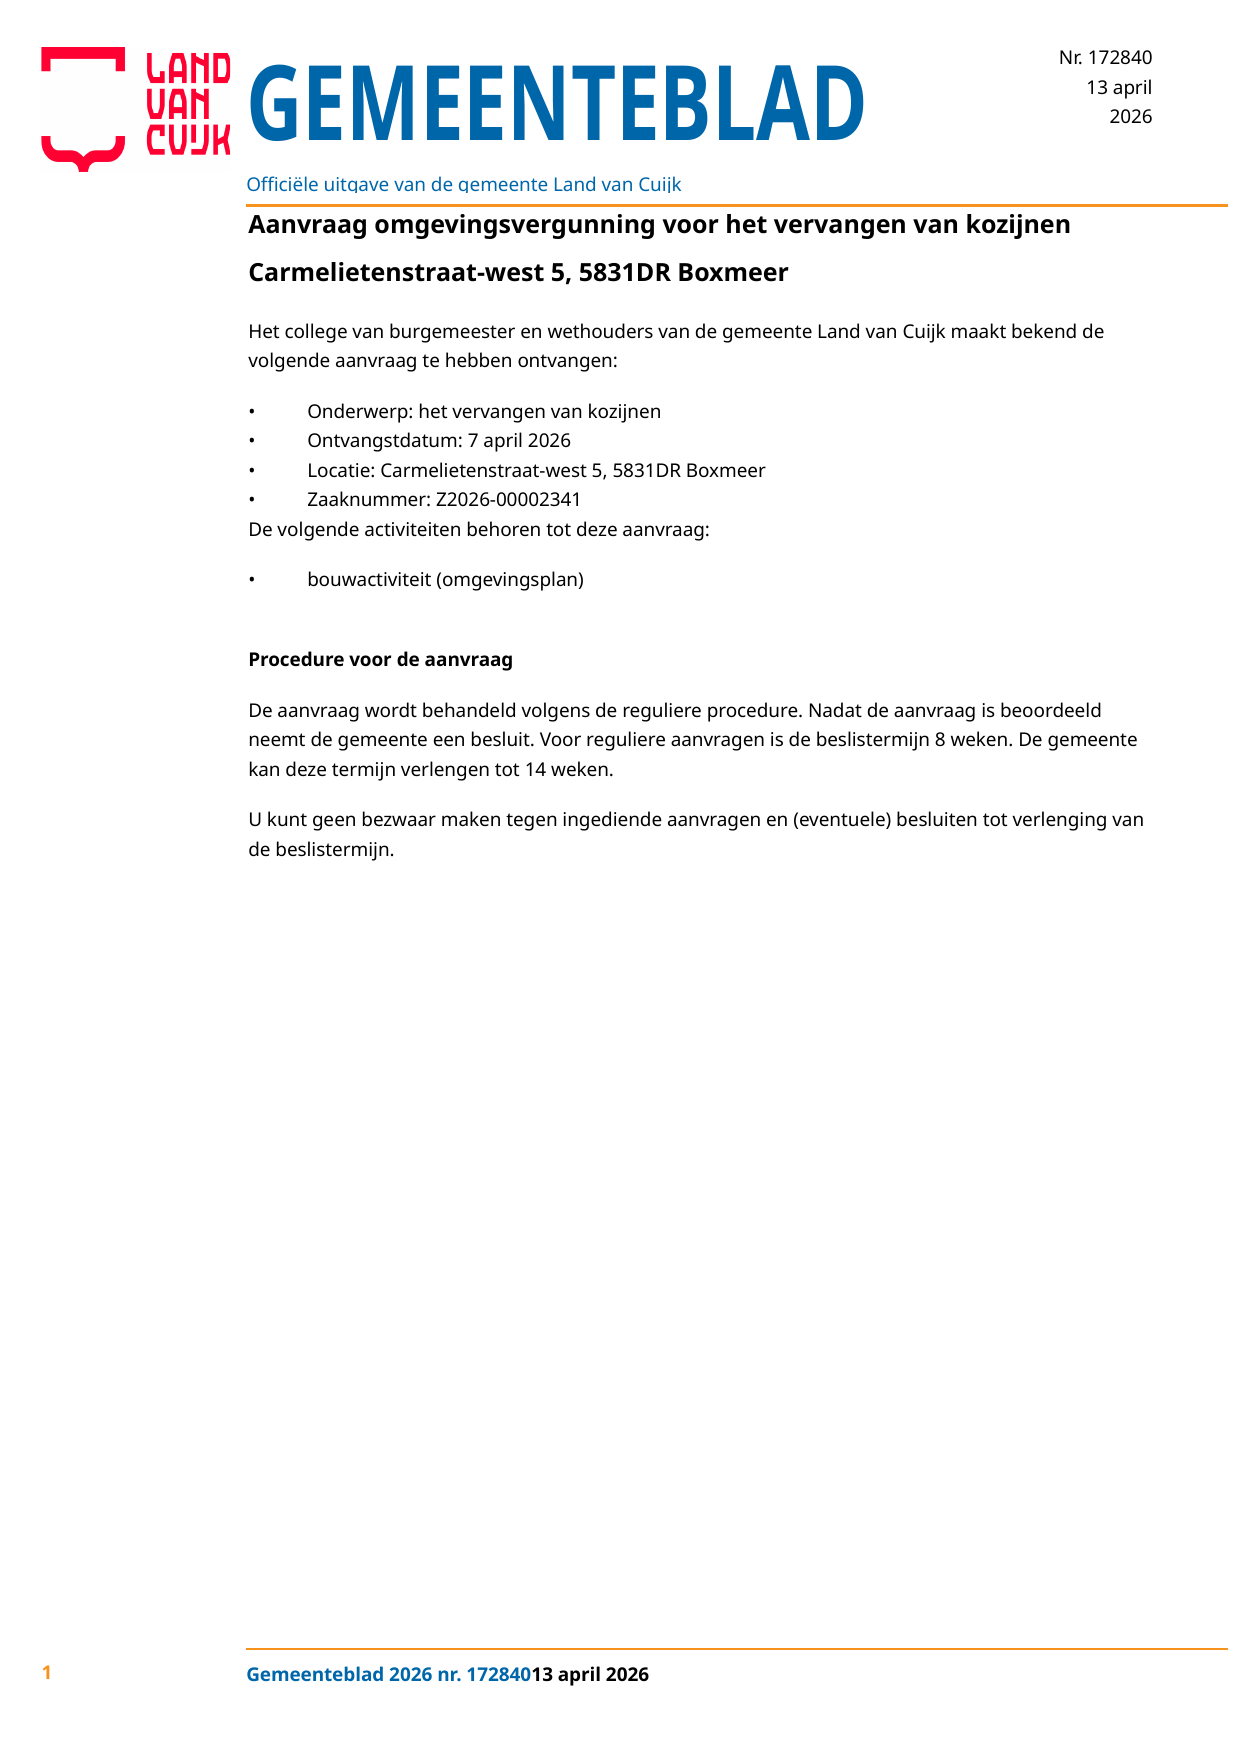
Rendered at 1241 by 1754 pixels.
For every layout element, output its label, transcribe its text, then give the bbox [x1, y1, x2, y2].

text Procedure voor de aanvraag [248, 647, 1152, 672]
list Onderwerp: het vervangen van kozijnen [248, 398, 1152, 424]
text De aanvraag wordt behandeld volgens de reguliere procedure. Nadat de aanvraag is beoordeeld neemt de gemeente een besluit. Voor reguliere aanvragen is de beslistermijn 8 weken. De gemeente kan deze termijn verlengen tot 14 weken. [248, 697, 1152, 782]
list bouwactiviteit (omgevingsplan) [248, 567, 1152, 592]
picture [41, 47, 231, 172]
list Zaaknummer: Z2026-00002341 [248, 487, 1152, 512]
text Het college van burgemeester en wethouders van de gemeente Land van Cuijk maakt bekend de volgende aanvraag te hebben ontvangen: [248, 318, 1152, 373]
text Aanvraag omgevingsvergunning voor het vervangen van kozijnen Carmelietenstraat-west 5, 5831DR Boxmeer [248, 207, 1152, 288]
text U kunt geen bezwaar maken tegen ingediende aanvragen en (eventuele) besluiten tot verlenging van de beslistermijn. [248, 807, 1152, 862]
list Ontvangstdatum: 7 april 2026 [248, 427, 1152, 453]
text De volgende activiteiten behoren tot deze aanvraag: [248, 516, 1152, 542]
list Locatie: Carmelietenstraat-west 5, 5831DR Boxmeer [248, 457, 1152, 483]
